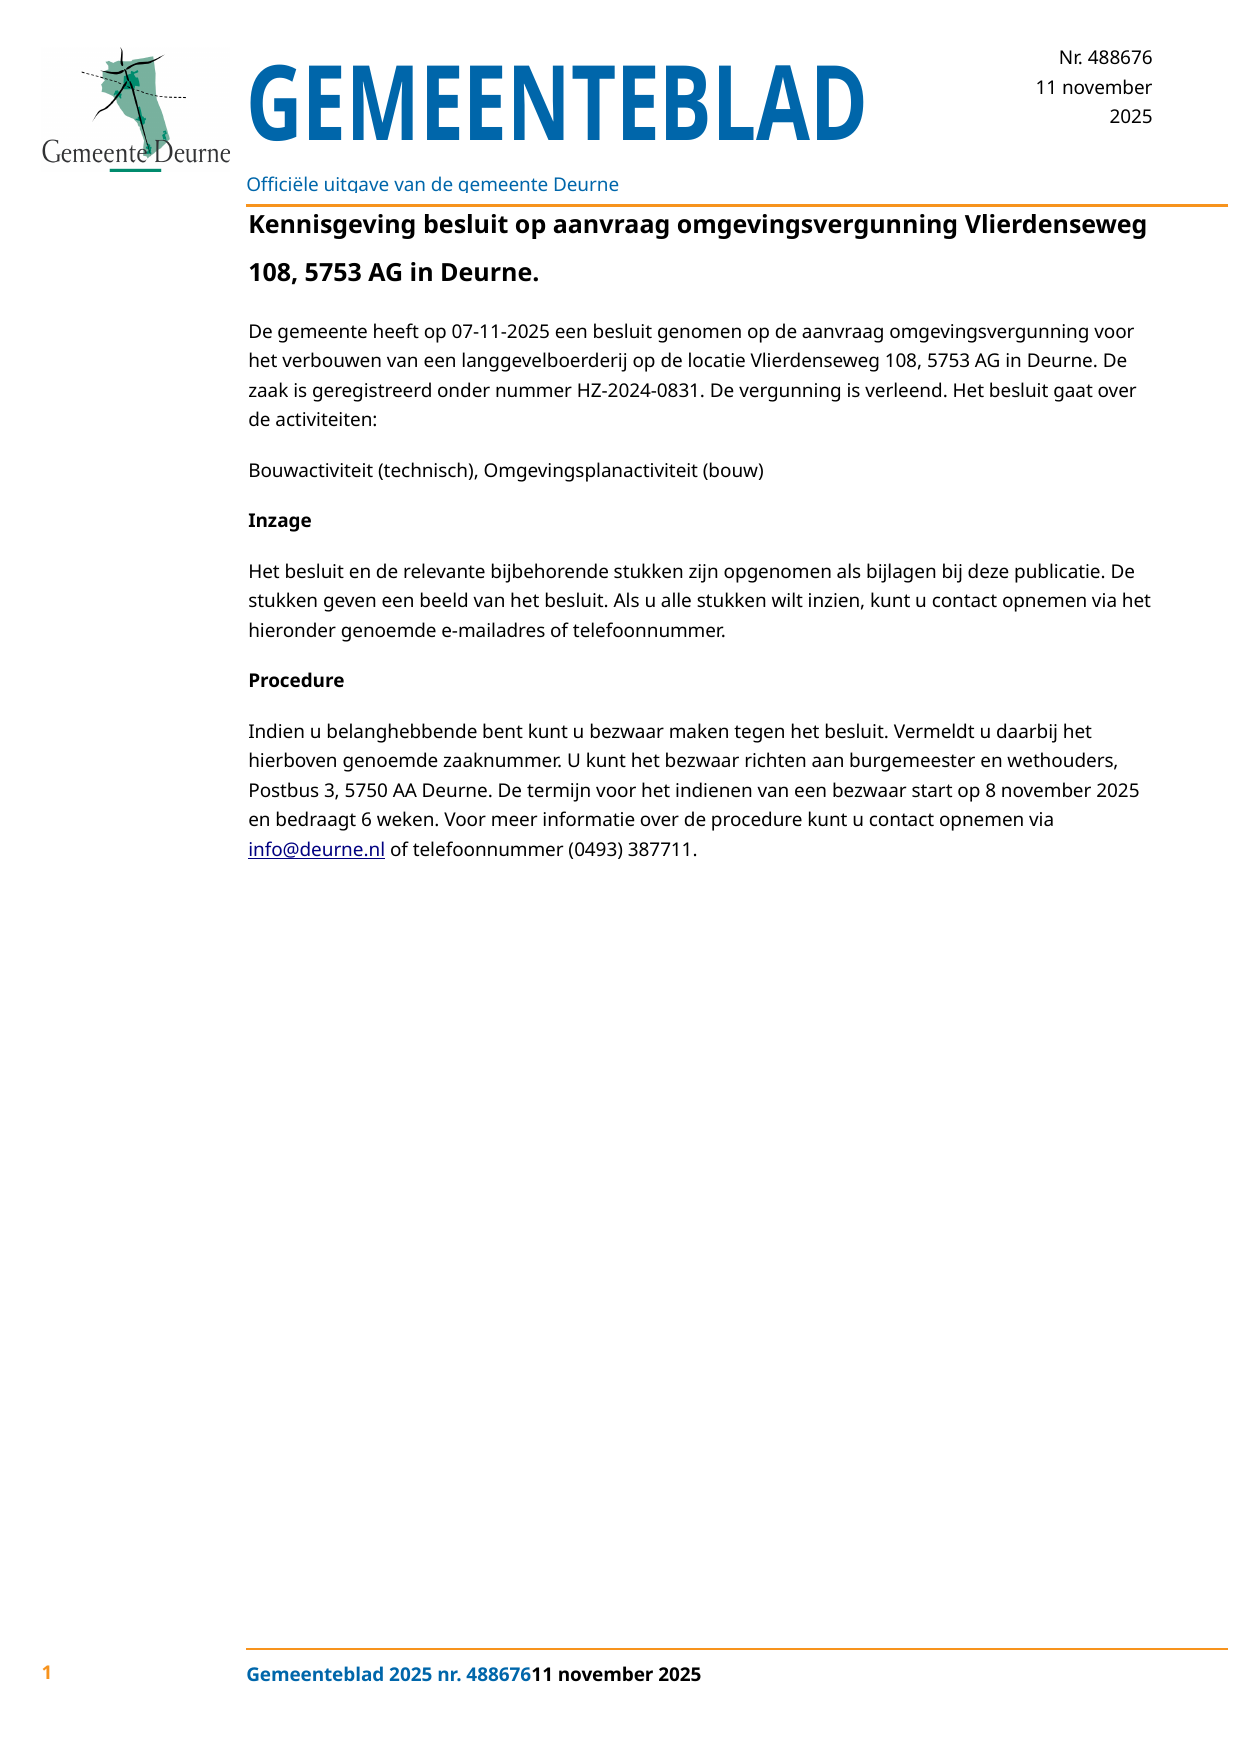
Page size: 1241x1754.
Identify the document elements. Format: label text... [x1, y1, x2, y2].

text Het besluit en de relevante bijbehorende stukken zijn opgenomen als bijlagen bij deze publicatie. De stukken geven een beeld van het besluit. Als u alle stukken wilt inzien, kunt u contact opnemen via het hieronder genoemde e-mailadres of telefoonnummer. [248, 558, 1152, 643]
text Indien u belanghebbende bent kunt u bezwaar maken tegen het besluit. Vermeldt u daarbij het hierboven genoemde zaaknummer. U kunt het bezwaar richten aan burgemeester en wethouders, Postbus 3, 5750 AA Deurne. De termijn voor het indienen van een bezwaar start op 8 november 2025 en bedraagt 6 weken. Voor meer informatie over de procedure kunt u contact opnemen via info@deurne.nl of telefoonnummer (0493) 387711. [248, 718, 1152, 862]
picture [41, 47, 231, 172]
text Procedure [248, 667, 1152, 693]
text De gemeente heeft op 07-11-2025 een besluit genomen op de aanvraag omgevingsvergunning voor het verbouwen van een langgevelboerderij op de locatie Vlierdenseweg 108, 5753 AG in Deurne. De zaak is geregistreerd onder nummer HZ-2024-0831. De vergunning is verleend. Het besluit gaat over de activiteiten: [248, 318, 1152, 432]
text Inzage [248, 507, 1152, 533]
text Bouwactiviteit (technisch), Omgevingsplanactiviteit (bouw) [248, 457, 1152, 483]
text Kennisgeving besluit op aanvraag omgevingsvergunning Vlierdenseweg 108, 5753 AG in Deurne. [248, 207, 1152, 288]
